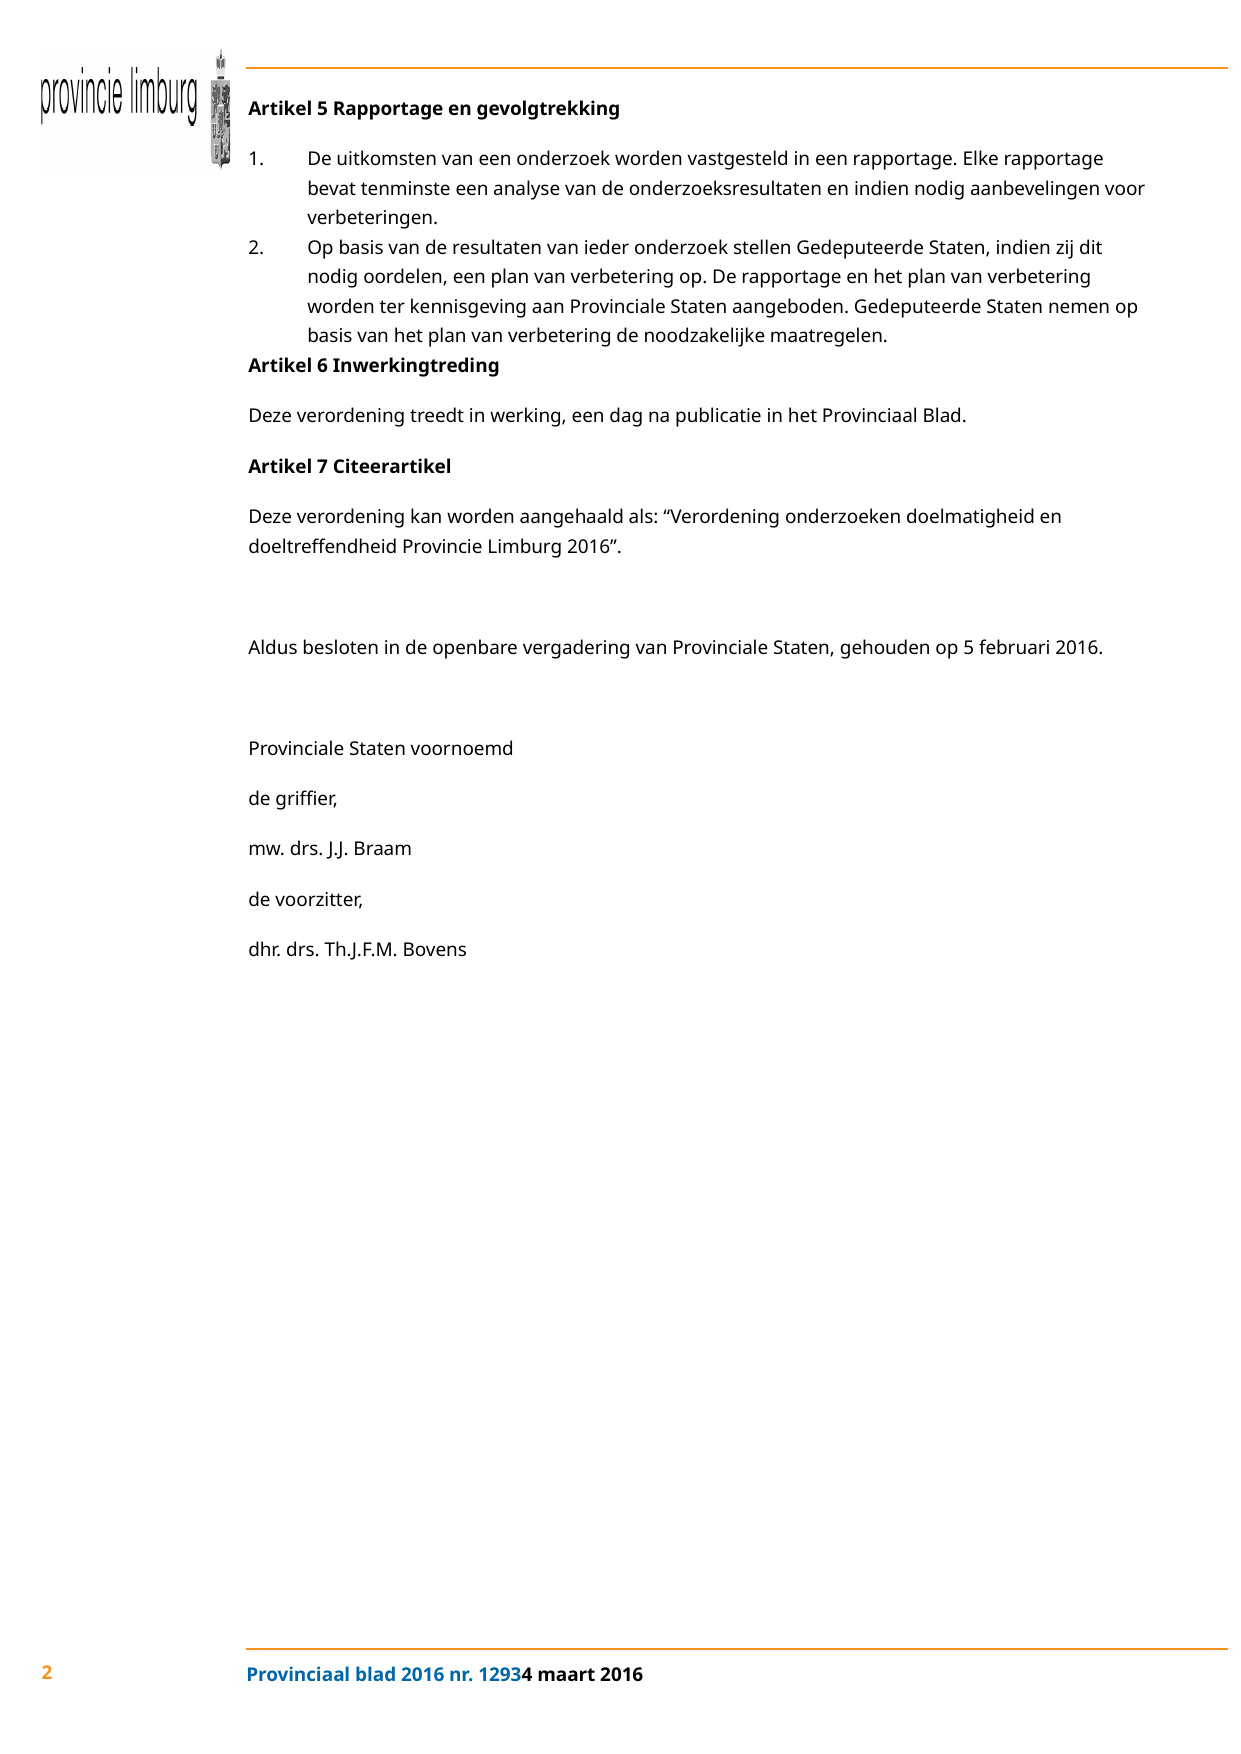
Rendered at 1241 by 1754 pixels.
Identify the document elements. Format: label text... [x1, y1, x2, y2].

list Op basis van de resultaten van ieder onderzoek stellen Gedeputeerde Staten, indien zij dit nodig oordelen, een plan van verbetering op. De rapportage en het plan van verbetering worden ter kennisgeving aan Provinciale Staten aangeboden. Gedeputeerde Staten nemen op basis van het plan van verbetering de noodzakelijke maatregelen. [248, 234, 1152, 348]
text Artikel 6 Inwerkingtreding [248, 352, 1152, 378]
text de voorzitter, [248, 886, 1152, 912]
text dhr. drs. Th.J.F.M. Bovens [248, 936, 1152, 962]
text mw. drs. J.J. Braam [248, 836, 1152, 861]
text de griffier, [248, 785, 1152, 811]
picture [41, 47, 231, 172]
text Artikel 7 Citeerartikel [248, 453, 1152, 479]
text Aldus besloten in de openbare vergadering van Provinciale Staten, gehouden op 5 februari 2016. [248, 634, 1152, 660]
text Deze verordening treedt in werking, een dag na publicatie in het Provinciaal Blad. [248, 403, 1152, 428]
list De uitkomsten van een onderzoek worden vastgesteld in een rapportage. Elke rapportage bevat tenminste een analyse van de onderzoeksresultaten en indien nodig aanbevelingen voor verbeteringen. [248, 145, 1152, 230]
text Deze verordening kan worden aangehaald als: “Verordening onderzoeken doelmatigheid en doeltreffendheid Provincie Limburg 2016”. [248, 503, 1152, 559]
text Artikel 5 Rapportage en gevolgtrekking [248, 95, 1152, 121]
text Provinciale Staten voornoemd [248, 735, 1152, 761]
